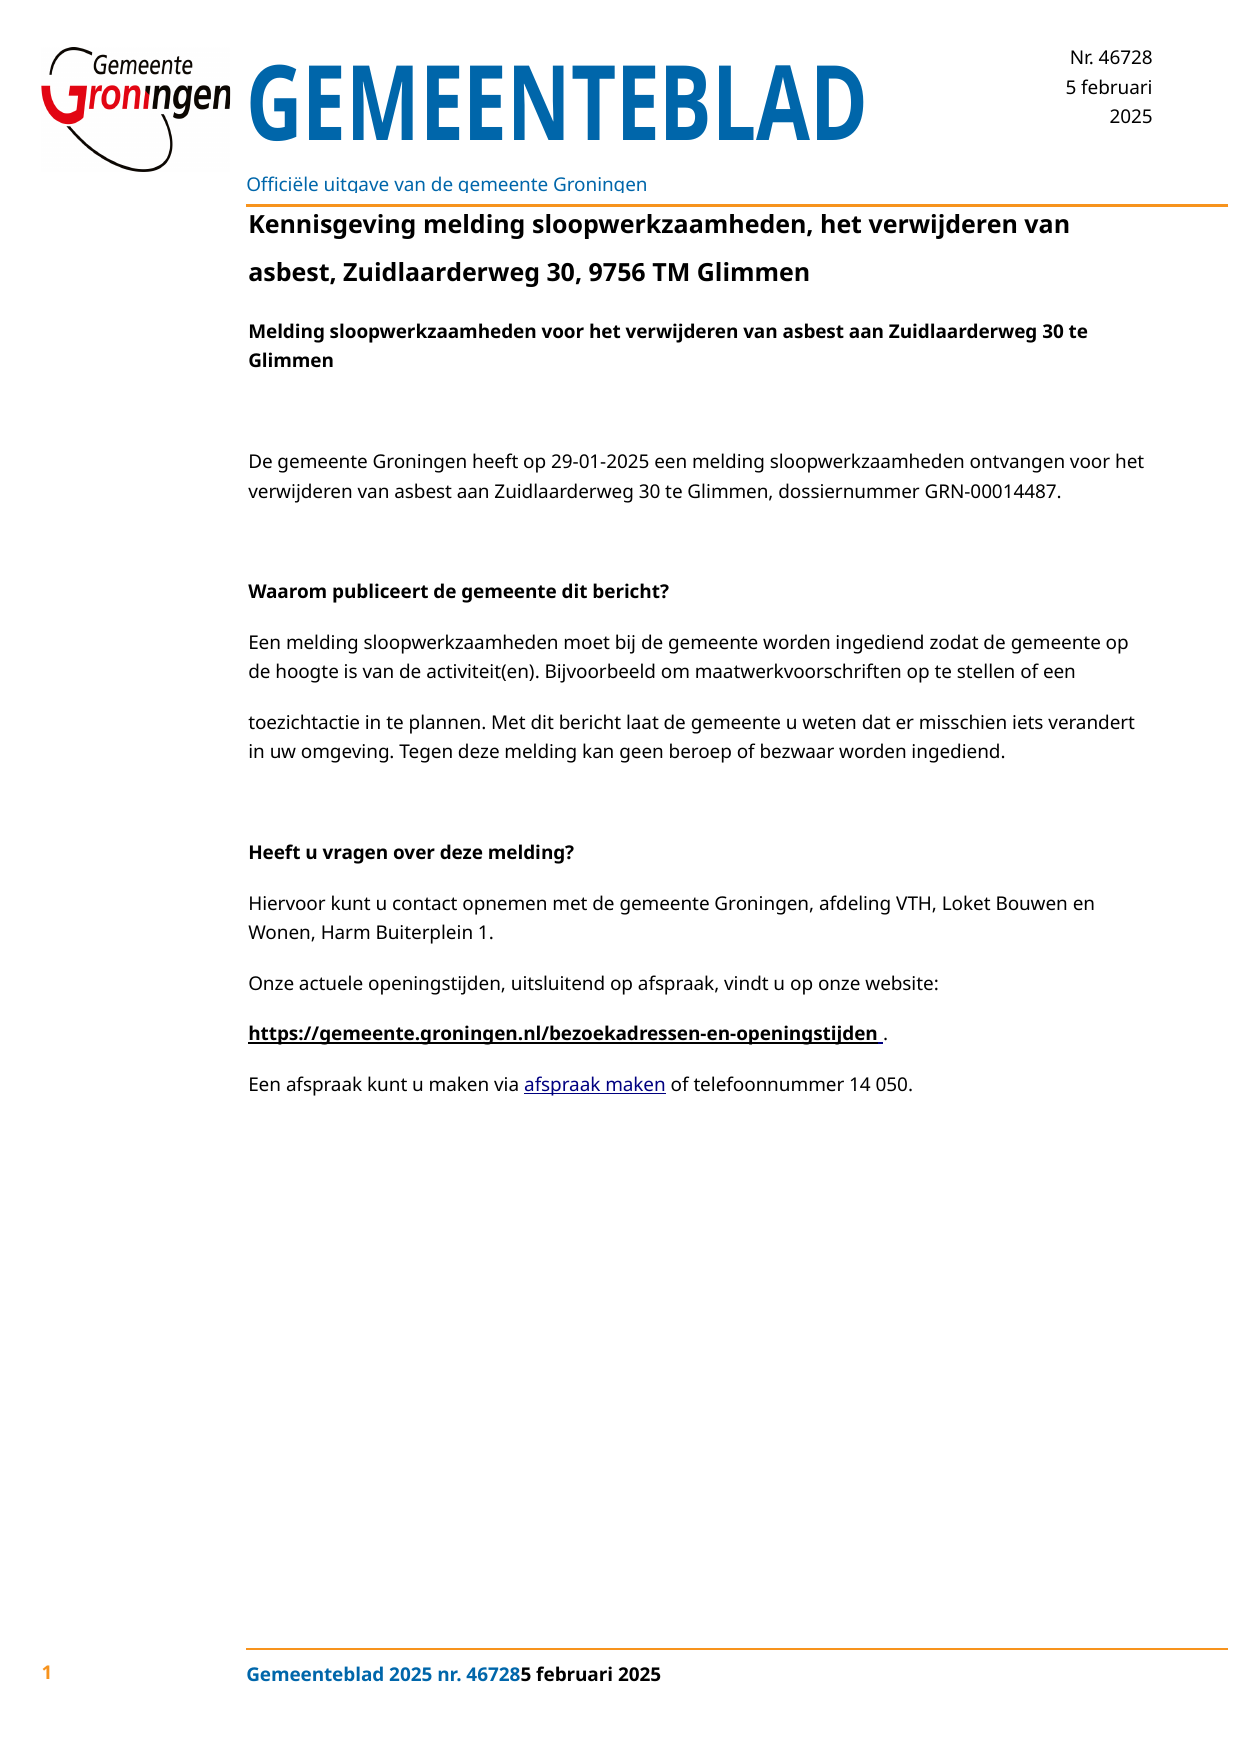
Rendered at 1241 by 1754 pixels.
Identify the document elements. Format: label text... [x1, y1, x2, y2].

text Een melding sloopwerkzaamheden moet bij de gemeente worden ingediend zodat de gemeente op de hoogte is van de activiteit(en). Bijvoorbeeld om maatwerkvoorschriften op te stellen of een [248, 629, 1152, 684]
text Een afspraak kunt u maken via afspraak maken of telefoonnummer 14 050. [248, 1071, 1152, 1097]
text Melding sloopwerkzaamheden voor het verwijderen van asbest aan Zuidlaarderweg 30 te Glimmen [248, 318, 1152, 373]
picture [41, 47, 231, 172]
text Heeft u vragen over deze melding? [248, 839, 1152, 865]
text Hiervoor kunt u contact opnemen met de gemeente Groningen, afdeling VTH, Loket Bouwen en Wonen, Harm Buiterplein 1. [248, 890, 1152, 945]
text toezichtactie in te plannen. Met dit bericht laat de gemeente u weten dat er misschien iets verandert in uw omgeving. Tegen deze melding kan geen beroep of bezwaar worden ingediend. [248, 709, 1152, 764]
text De gemeente Groningen heeft op 29-01-2025 een melding sloopwerkzaamheden ontvangen voor het verwijderen van asbest aan Zuidlaarderweg 30 te Glimmen, dossiernummer GRN-00014487. [248, 448, 1152, 504]
text Onze actuele openingstijden, uitsluitend op afspraak, vindt u op onze website: [248, 970, 1152, 996]
text Waarom publiceert de gemeente dit bericht? [248, 579, 1152, 604]
text https://gemeente.groningen.nl/bezoekadressen-en-openingstijden . [248, 1020, 1152, 1046]
text Kennisgeving melding sloopwerkzaamheden, het verwijderen van asbest, Zuidlaarderweg 30, 9756 TM Glimmen [248, 207, 1152, 288]
